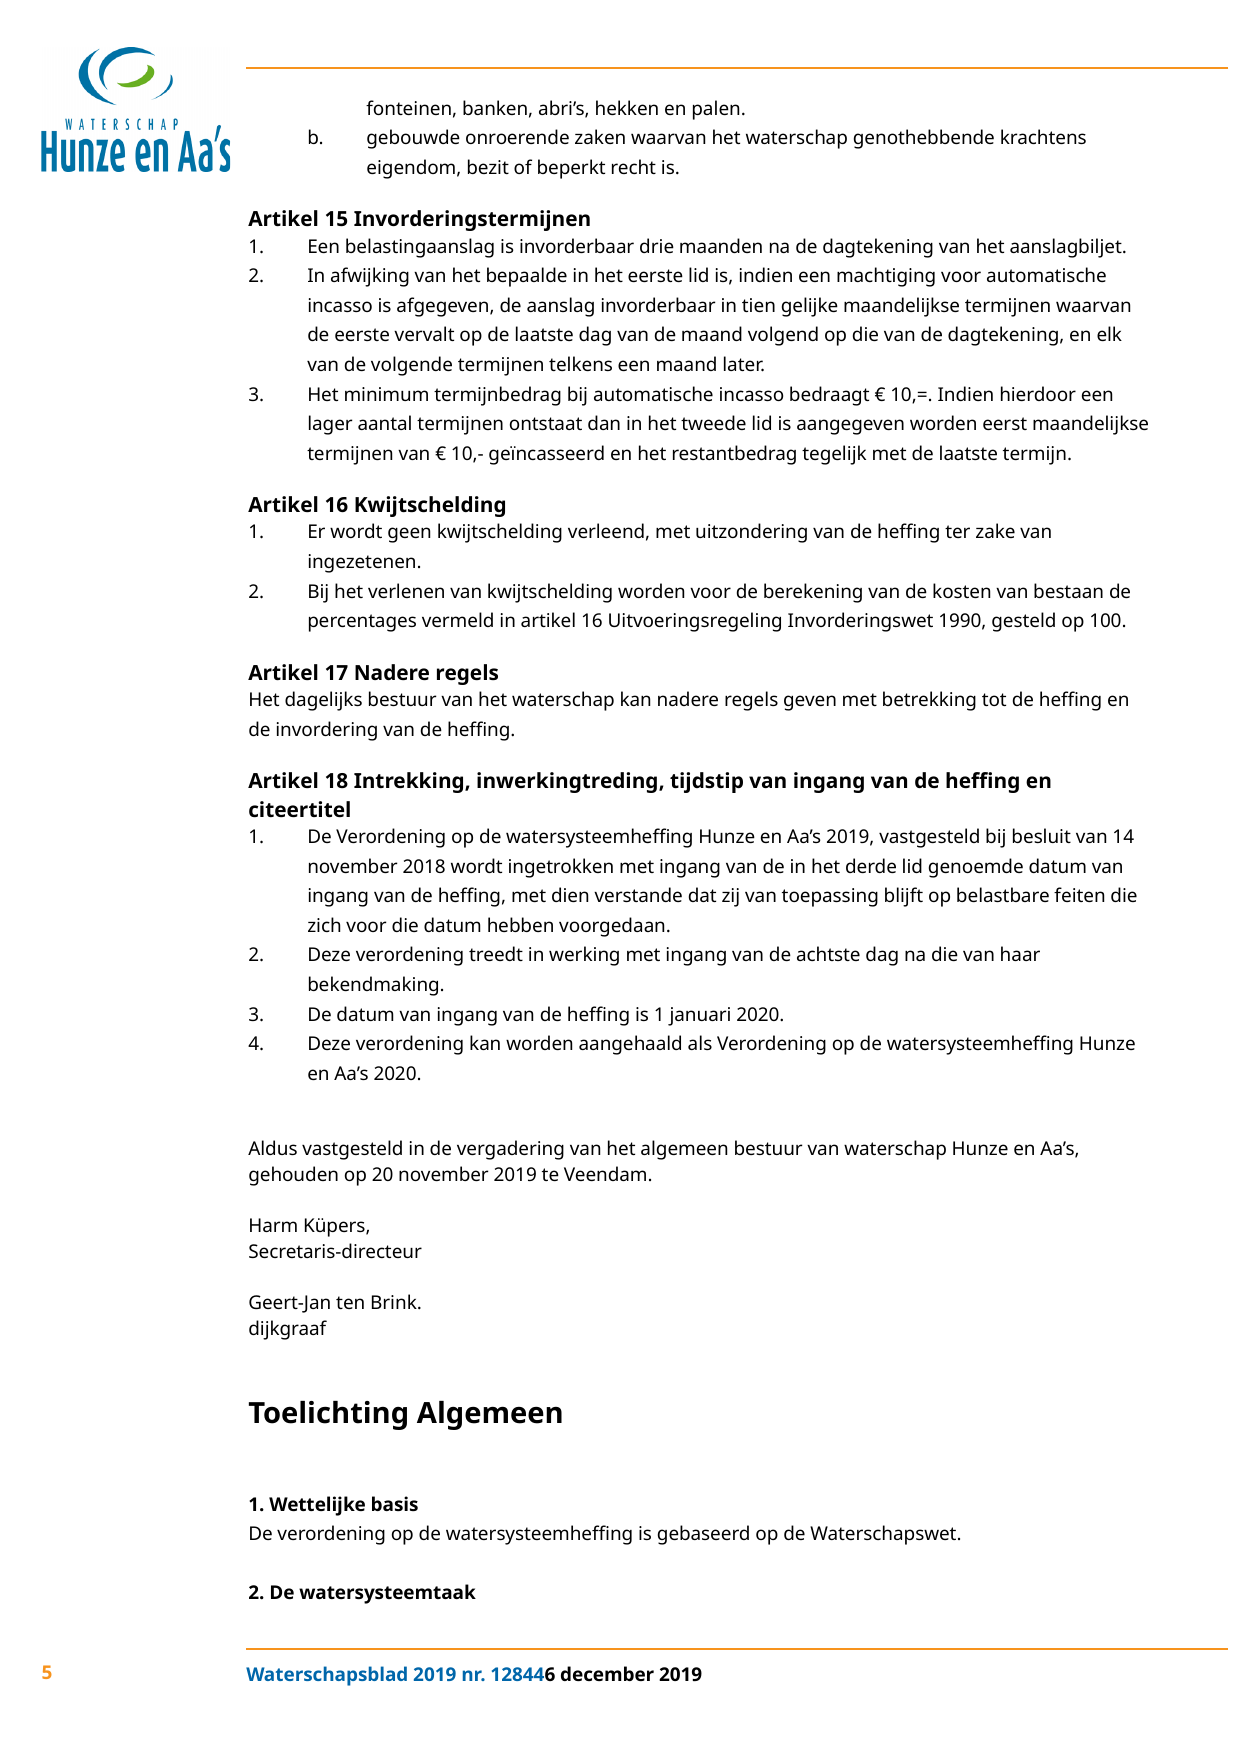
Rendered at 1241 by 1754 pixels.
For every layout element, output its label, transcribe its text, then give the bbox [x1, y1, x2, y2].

text Artikel 18 Intrekking, inwerkingtreding, tijdstip van ingang van de heffing en citeertitel [248, 766, 1152, 823]
text Artikel 15 Invorderingstermijnen [248, 204, 1152, 233]
list Het minimum termijnbedrag bij automatische incasso bedraagt € 10,=. Indien hierdoor een lager aantal termijnen ontstaat dan in het tweede lid is aangegeven worden eerst maandelijkse termijnen van € 10,- geïncasseerd en het restantbedrag tegelijk met de laatste termijn. [248, 381, 1152, 466]
picture [47, 154, 51, 172]
picture [41, 47, 231, 172]
text Het dagelijks bestuur van het waterschap kan nadere regels geven met betrekking tot de heffing en de invordering van de heffing. [248, 686, 1152, 742]
list In afwijking van het bepaalde in het eerste lid is, indien een machtiging voor automatische incasso is afgegeven, de aanslag invorderbaar in tien gelijke maandelijkse termijnen waarvan de eerste vervalt op de laatste dag van de maand volgend op die van de dagtekening, en elk van de volgende termijnen telkens een maand later. [248, 262, 1152, 377]
text De verordening op de watersysteemheffing is gebaseerd op de Waterschapswet. [248, 1520, 1152, 1546]
text Secretaris-directeur [248, 1238, 1152, 1264]
list fonteinen, banken, abri’s, hekken en palen. [307, 95, 1152, 121]
picture [226, 145, 231, 156]
text gehouden op 20 november 2019 te Veendam. [248, 1161, 1152, 1187]
list Deze verordening treedt in werking met ingang van de achtste dag na die van haar bekendmaking. [248, 942, 1152, 997]
list Een belastingaanslag is invorderbaar drie maanden na de dagtekening van het aanslagbiljet. [248, 233, 1152, 258]
text Toelichting Algemeen [248, 1392, 1152, 1432]
text Artikel 17 Nadere regels [248, 658, 1152, 686]
text dijkgraaf [248, 1315, 1152, 1341]
list De datum van ingang van de heffing is 1 januari 2020. [248, 1001, 1152, 1026]
text Geert-Jan ten Brink. [248, 1289, 1152, 1315]
text 1. Wettelijke basis [248, 1491, 1152, 1517]
text Harm Küpers, [248, 1212, 1152, 1238]
list Er wordt geen kwijtschelding verleend, met uitzondering van de heffing ter zake van ingezetenen. [248, 519, 1152, 574]
list Bij het verlenen van kwijtschelding worden voor de berekening van de kosten van bestaan de percentages vermeld in artikel 16 Uitvoeringsregeling Invorderingswet 1990, gesteld op 100. [248, 578, 1152, 633]
list Deze verordening kan worden aangehaald als Verordening op de watersysteemheffing Hunze en Aa’s 2020. [248, 1030, 1152, 1086]
list gebouwde onroerende zaken waarvan het waterschap genothebbende krachtens eigendom, bezit of beperkt recht is. [307, 124, 1152, 180]
text Aldus vastgesteld in de vergadering van het algemeen bestuur van waterschap Hunze en Aa’s, [248, 1135, 1152, 1161]
text 2. De watersysteemtaak [248, 1579, 1152, 1605]
list De Verordening op de watersysteemheffing Hunze en Aa’s 2019, vastgesteld bij besluit van 14 november 2018 wordt ingetrokken met ingang van de in het derde lid genoemde datum van ingang van de heffing, met dien verstande dat zij van toepassing blijft op belastbare feiten die zich voor die datum hebben voorgedaan. [248, 823, 1152, 938]
picture [183, 163, 191, 172]
text Artikel 16 Kwijtschelding [248, 490, 1152, 519]
